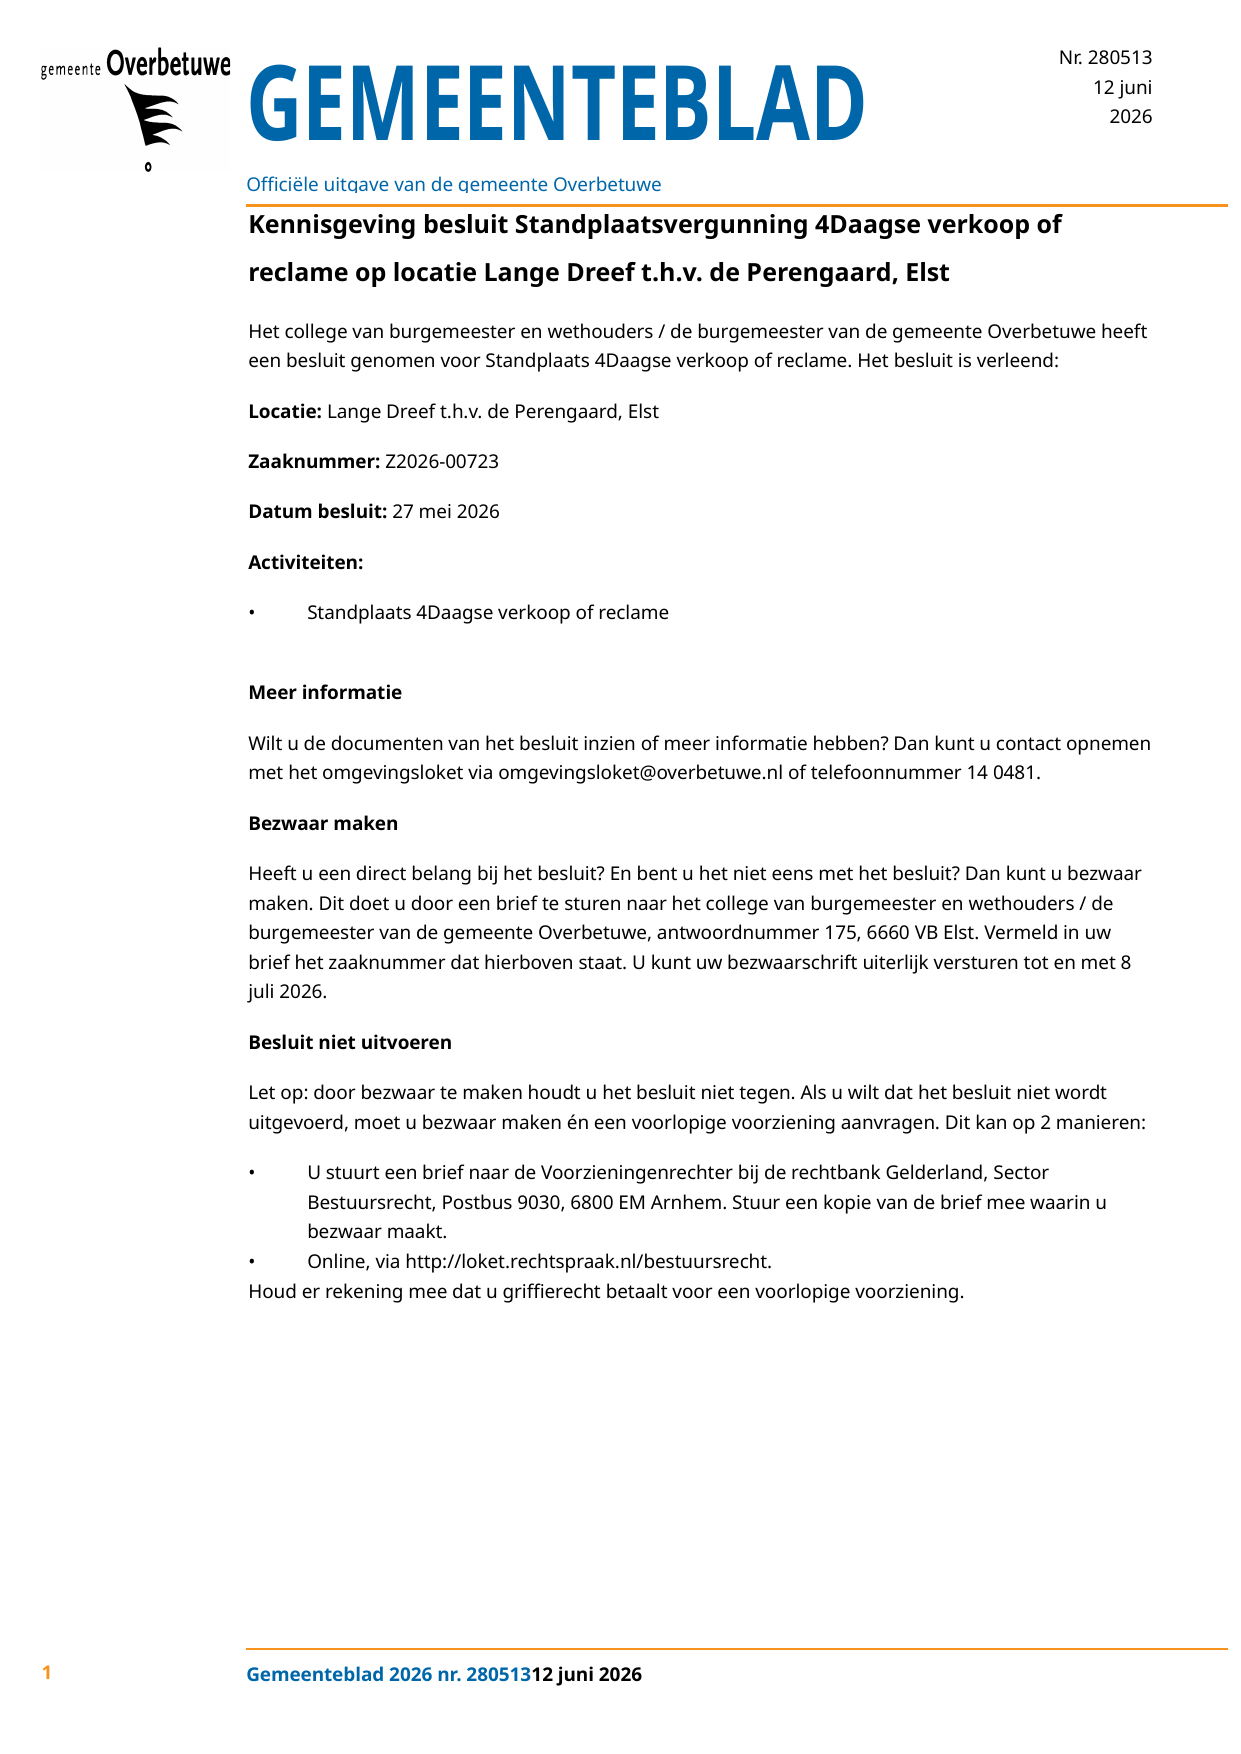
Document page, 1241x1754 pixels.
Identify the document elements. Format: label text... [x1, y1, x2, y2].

text Activiteiten: [248, 549, 1152, 575]
text Let op: door bezwaar te maken houdt u het besluit niet tegen. Als u wilt dat het besluit niet wordt uitgevoerd, moet u bezwaar maken én een voorlopige voorziening aanvragen. Dit kan op 2 manieren: [248, 1079, 1152, 1135]
text Datum besluit: 27 mei 2026 [248, 499, 1152, 524]
text Kennisgeving besluit Standplaatsvergunning 4Daagse verkoop of reclame op locatie Lange Dreef t.h.v. de Perengaard, Elst [248, 207, 1152, 288]
text Besluit niet uitvoeren [248, 1029, 1152, 1055]
text Zaaknummer: Z2026-00723 [248, 448, 1152, 474]
text Het college van burgemeester en wethouders / de burgemeester van de gemeente Overbetuwe heeft een besluit genomen voor Standplaats 4Daagse verkoop of reclame. Het besluit is verleend: [248, 318, 1152, 373]
text Meer informatie [248, 679, 1152, 705]
list Standplaats 4Daagse verkoop of reclame [248, 599, 1152, 625]
text Wilt u de documenten van het besluit inzien of meer informatie hebben? Dan kunt u contact opnemen met het omgevingsloket via omgevingsloket@overbetuwe.nl of telefoonnummer 14 0481. [248, 730, 1152, 785]
text Bezwaar maken [248, 810, 1152, 836]
text Locatie: Lange Dreef t.h.v. de Perengaard, Elst [248, 398, 1152, 424]
list U stuurt een brief naar de Voorzieningenrechter bij de rechtbank Gelderland, Sector Bestuursrecht, Postbus 9030, 6800 EM Arnhem. Stuur een kopie van de brief mee waarin u bezwaar maakt. [248, 1159, 1152, 1244]
text Heeft u een direct belang bij het besluit? En bent u het niet eens met het besluit? Dan kunt u bezwaar maken. Dit doet u door een brief te sturen naar het college van burgemeester en wethouders / de burgemeester van de gemeente Overbetuwe, antwoordnummer 175, 6660 VB Elst. Vermeld in uw brief het zaaknummer dat hierboven staat. U kunt uw bezwaarschrift uiterlijk versturen tot en met 8 juli 2026. [248, 860, 1152, 1004]
list Online, via http://loket.rechtspraak.nl/bestuursrecht. [248, 1248, 1152, 1274]
picture [41, 47, 231, 172]
text Houd er rekening mee dat u griffierecht betaalt voor een voorlopige voorziening. [248, 1278, 1152, 1304]
